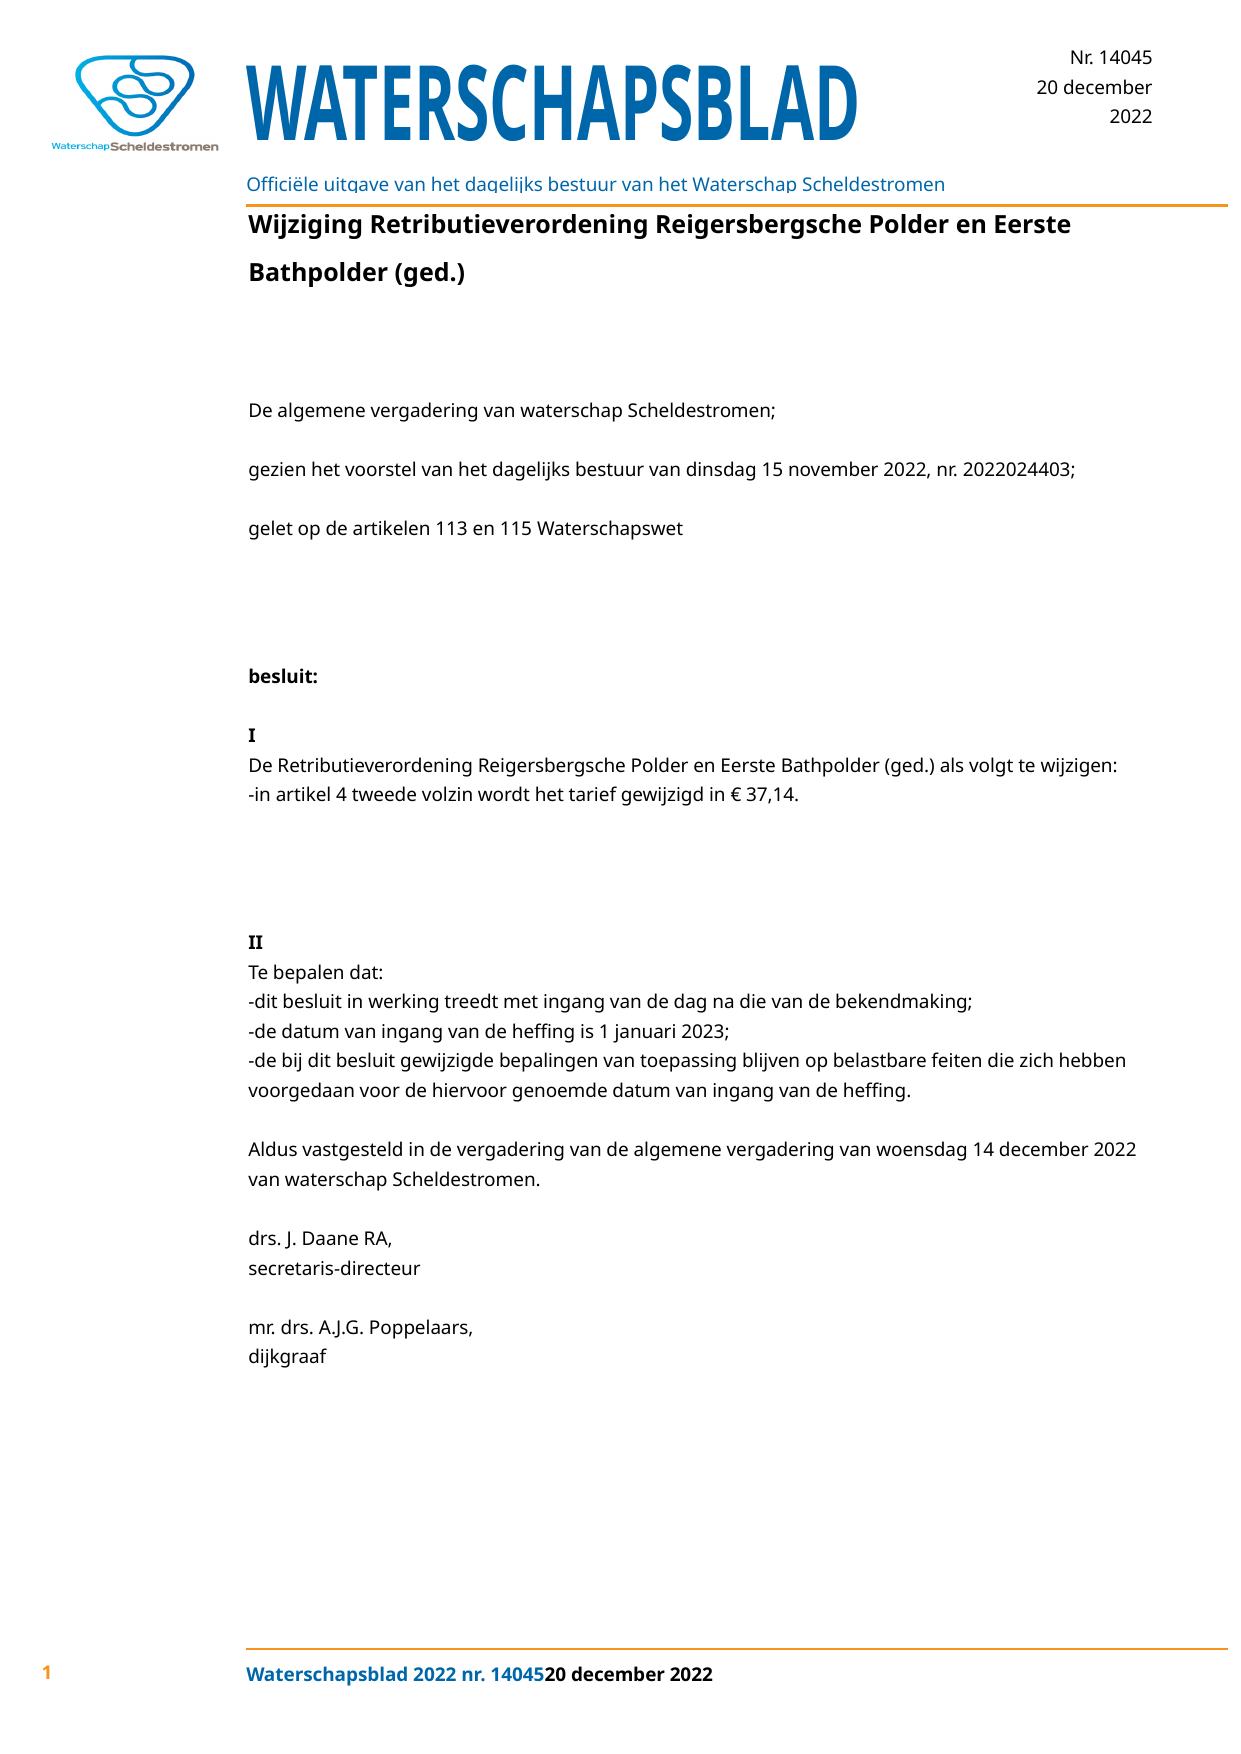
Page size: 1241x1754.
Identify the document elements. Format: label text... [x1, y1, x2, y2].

text -in artikel 4 tweede volzin wordt het tarief gewijzigd in € 37,14. [248, 781, 1152, 807]
text besluit: [248, 663, 1152, 689]
text secretaris-directeur [248, 1255, 1152, 1280]
text II [248, 929, 1152, 955]
text Te bepalen dat: [248, 959, 1152, 984]
text -de datum van ingang van de heffing is 1 januari 2023; [248, 1018, 1152, 1044]
text De Retributieverordening Reigersbergsche Polder en Eerste Bathpolder (ged.) als volgt te wijzigen: [248, 752, 1152, 777]
text mr. drs. A.J.G. Poppelaars, [248, 1314, 1152, 1339]
text gelet op de artikelen 113 en 115 Waterschapswet [248, 515, 1152, 541]
text dijkgraaf [248, 1343, 1152, 1369]
text gezien het voorstel van het dagelijks bestuur van dinsdag 15 november 2022, nr. 2022024403; [248, 456, 1152, 482]
text Wijziging Retributieverordening Reigersbergsche Polder en Eerste Bathpolder (ged.) [248, 207, 1152, 288]
text De algemene vergadering van waterschap Scheldestromen; [248, 397, 1152, 422]
picture [41, 47, 231, 172]
text -de bij dit besluit gewijzigde bepalingen van toepassing blijven op belastbare feiten die zich hebben voorgedaan voor de hiervoor genoemde datum van ingang van de heffing. [248, 1048, 1152, 1103]
text drs. J. Daane RA, [248, 1225, 1152, 1251]
text -dit besluit in werking treedt met ingang van de dag na die van de bekendmaking; [248, 988, 1152, 1014]
text I [248, 722, 1152, 748]
text Aldus vastgesteld in de vergadering van de algemene vergadering van woensdag 14 december 2022 van waterschap Scheldestromen. [248, 1136, 1152, 1192]
